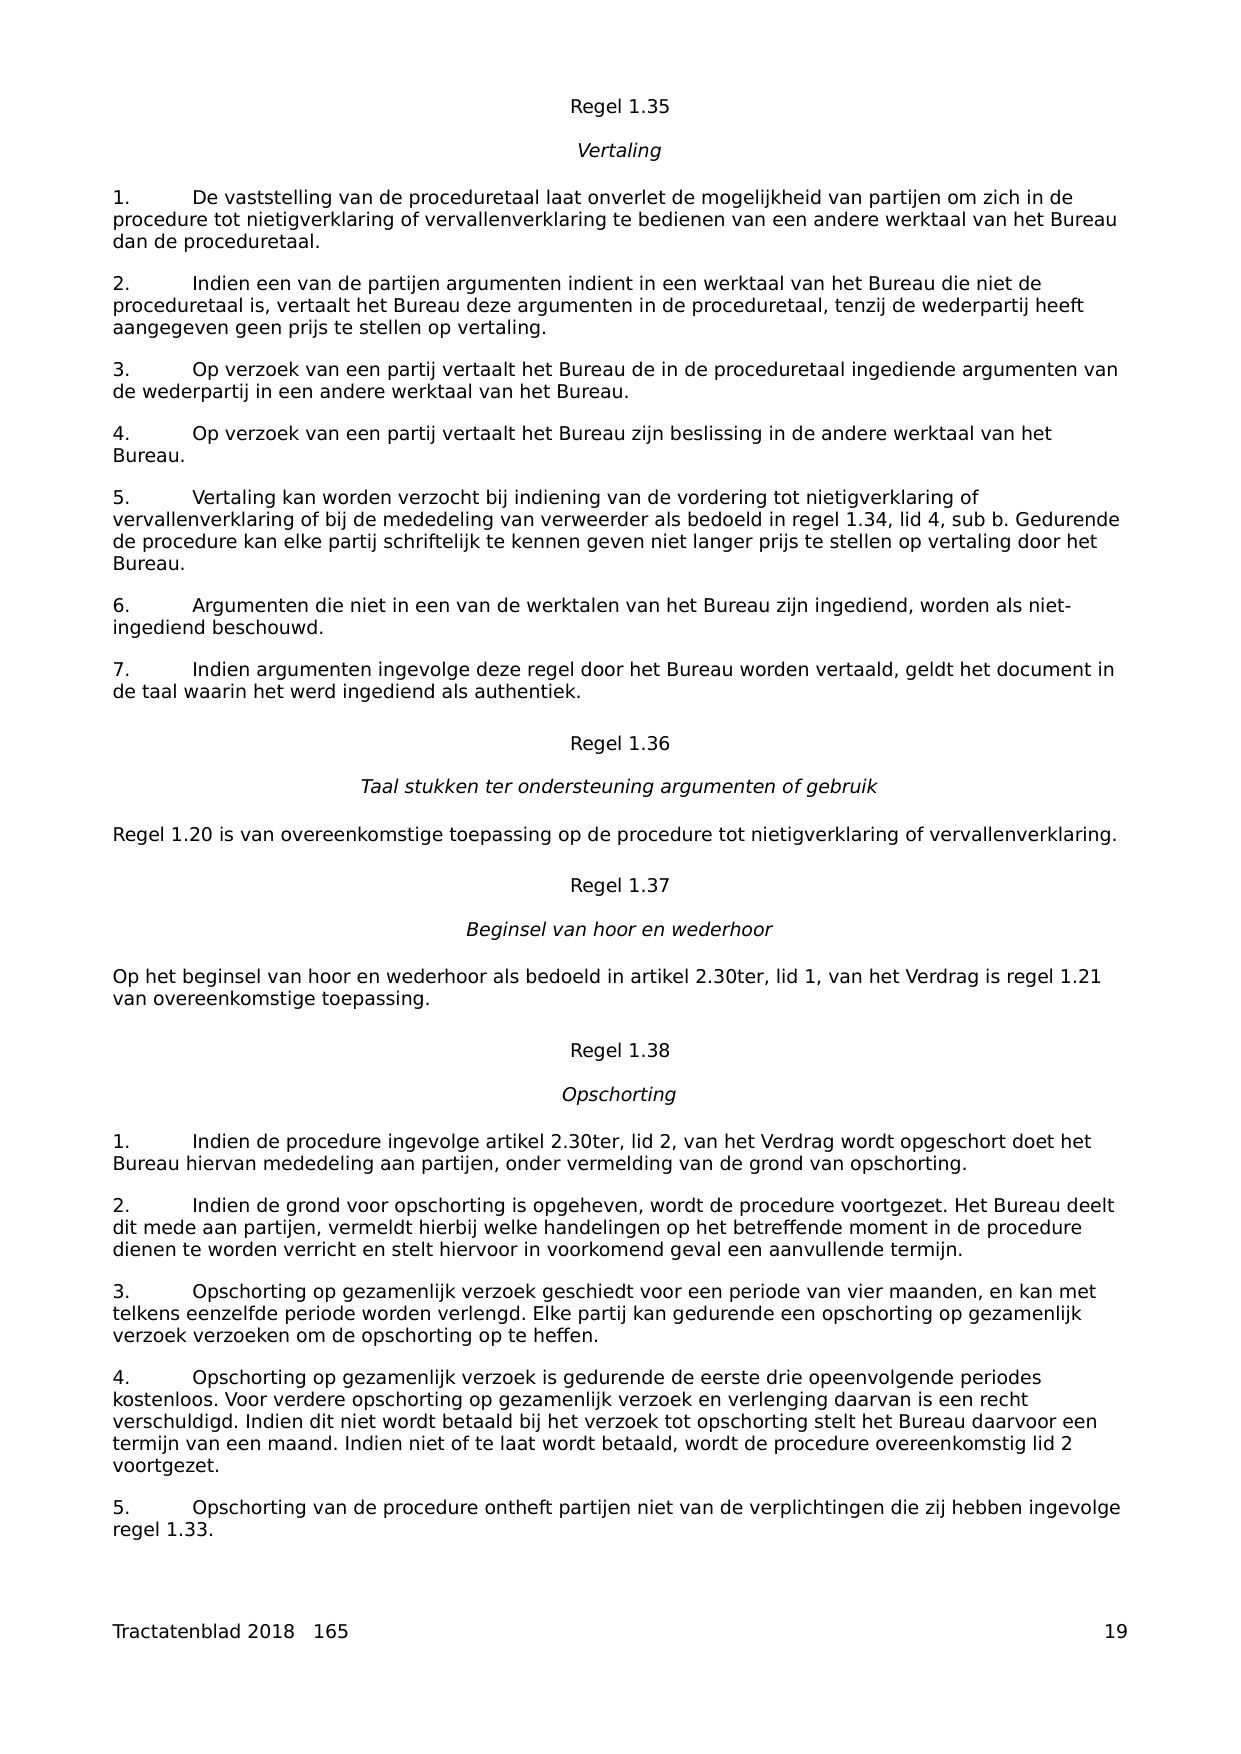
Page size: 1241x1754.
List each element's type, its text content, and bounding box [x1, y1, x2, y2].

text 2. Indien de grond voor opschorting is opgeheven, wordt de procedure voortgezet. Het Bureau deelt dit mede aan partijen, vermeldt hierbij welke handelingen op het betreffende moment in de procedure dienen te worden verricht en stelt hiervoor in voorkomend geval een aanvullende termijn. [112, 1195, 1128, 1261]
text 5. Opschorting van de procedure ontheft partijen niet van de verplichtingen die zij hebben ingevolge regel 1.33. [112, 1497, 1128, 1541]
text 6. Argumenten die niet in een van de werktalen van het Bureau zijn ingediend, worden als niet-ingediend beschouwd. [112, 594, 1128, 638]
text 3. Opschorting op gezamenlijk verzoek geschiedt voor een periode van vier maanden, en kan met telkens eenzelfde periode worden verlengd. Elke partij kan gedurende een opschorting op gezamenlijk verzoek verzoeken om de opschorting op te heffen. [112, 1281, 1128, 1347]
subtitle Regel 1.35 Vertaling [112, 96, 1128, 162]
text Regel 1.20 is van overeenkomstige toepassing op de procedure tot nietigverklaring of vervallenverklaring. [112, 823, 1128, 845]
text 1. Indien de procedure ingevolge artikel 2.30ter, lid 2, van het Verdrag wordt opgeschort doet het Bureau hiervan mededeling aan partijen, onder vermelding van de grond van opschorting. [112, 1131, 1128, 1175]
text Op het beginsel van hoor en wederhoor als bedoeld in artikel 2.30ter, lid 1, van het Verdrag is regel 1.21 van overeenkomstige toepassing. [112, 966, 1128, 1010]
subtitle Regel 1.36 Taal stukken ter ondersteuning argumenten of gebruik [112, 732, 1128, 798]
text 2. Indien een van de partijen argumenten indient in een werktaal van het Bureau die niet de proceduretaal is, vertaalt het Bureau deze argumenten in de proceduretaal, tenzij de wederpartij heeft aangegeven geen prijs te stellen op vertaling. [112, 273, 1128, 339]
subtitle Regel 1.37 Beginsel van hoor en wederhoor [112, 875, 1128, 941]
subtitle Regel 1.38 Opschorting [112, 1040, 1128, 1106]
text 7. Indien argumenten ingevolge deze regel door het Bureau worden vertaald, geldt het document in de taal waarin het werd ingediend als authentiek. [112, 658, 1128, 702]
text 4. Opschorting op gezamenlijk verzoek is gedurende de eerste drie opeenvolgende periodes kostenloos. Voor verdere opschorting op gezamenlijk verzoek en verlenging daarvan is een recht verschuldigd. Indien dit niet wordt betaald bij het verzoek tot opschorting stelt het Bureau daarvoor een termijn van een maand. Indien niet of te laat wordt betaald, wordt de procedure overeenkomstig lid 2 voortgezet. [112, 1367, 1128, 1477]
text 3. Op verzoek van een partij vertaalt het Bureau de in de proceduretaal ingediende argumenten van de wederpartij in een andere werktaal van het Bureau. [112, 359, 1128, 403]
text 4. Op verzoek van een partij vertaalt het Bureau zijn beslissing in de andere werktaal van het Bureau. [112, 423, 1128, 467]
text 5. Vertaling kan worden verzocht bij indiening van de vordering tot nietigverklaring of vervallenverklaring of bij de mededeling van verweerder als bedoeld in regel 1.34, lid 4, sub b. Gedurende de procedure kan elke partij schriftelijk te kennen geven niet langer prijs te stellen op vertaling door het Bureau. [112, 487, 1128, 574]
text 1. De vaststelling van de proceduretaal laat onverlet de mogelijkheid van partijen om zich in de procedure tot nietigverklaring of vervallenverklaring te bedienen van een andere werktaal van het Bureau dan de proceduretaal. [112, 187, 1128, 253]
